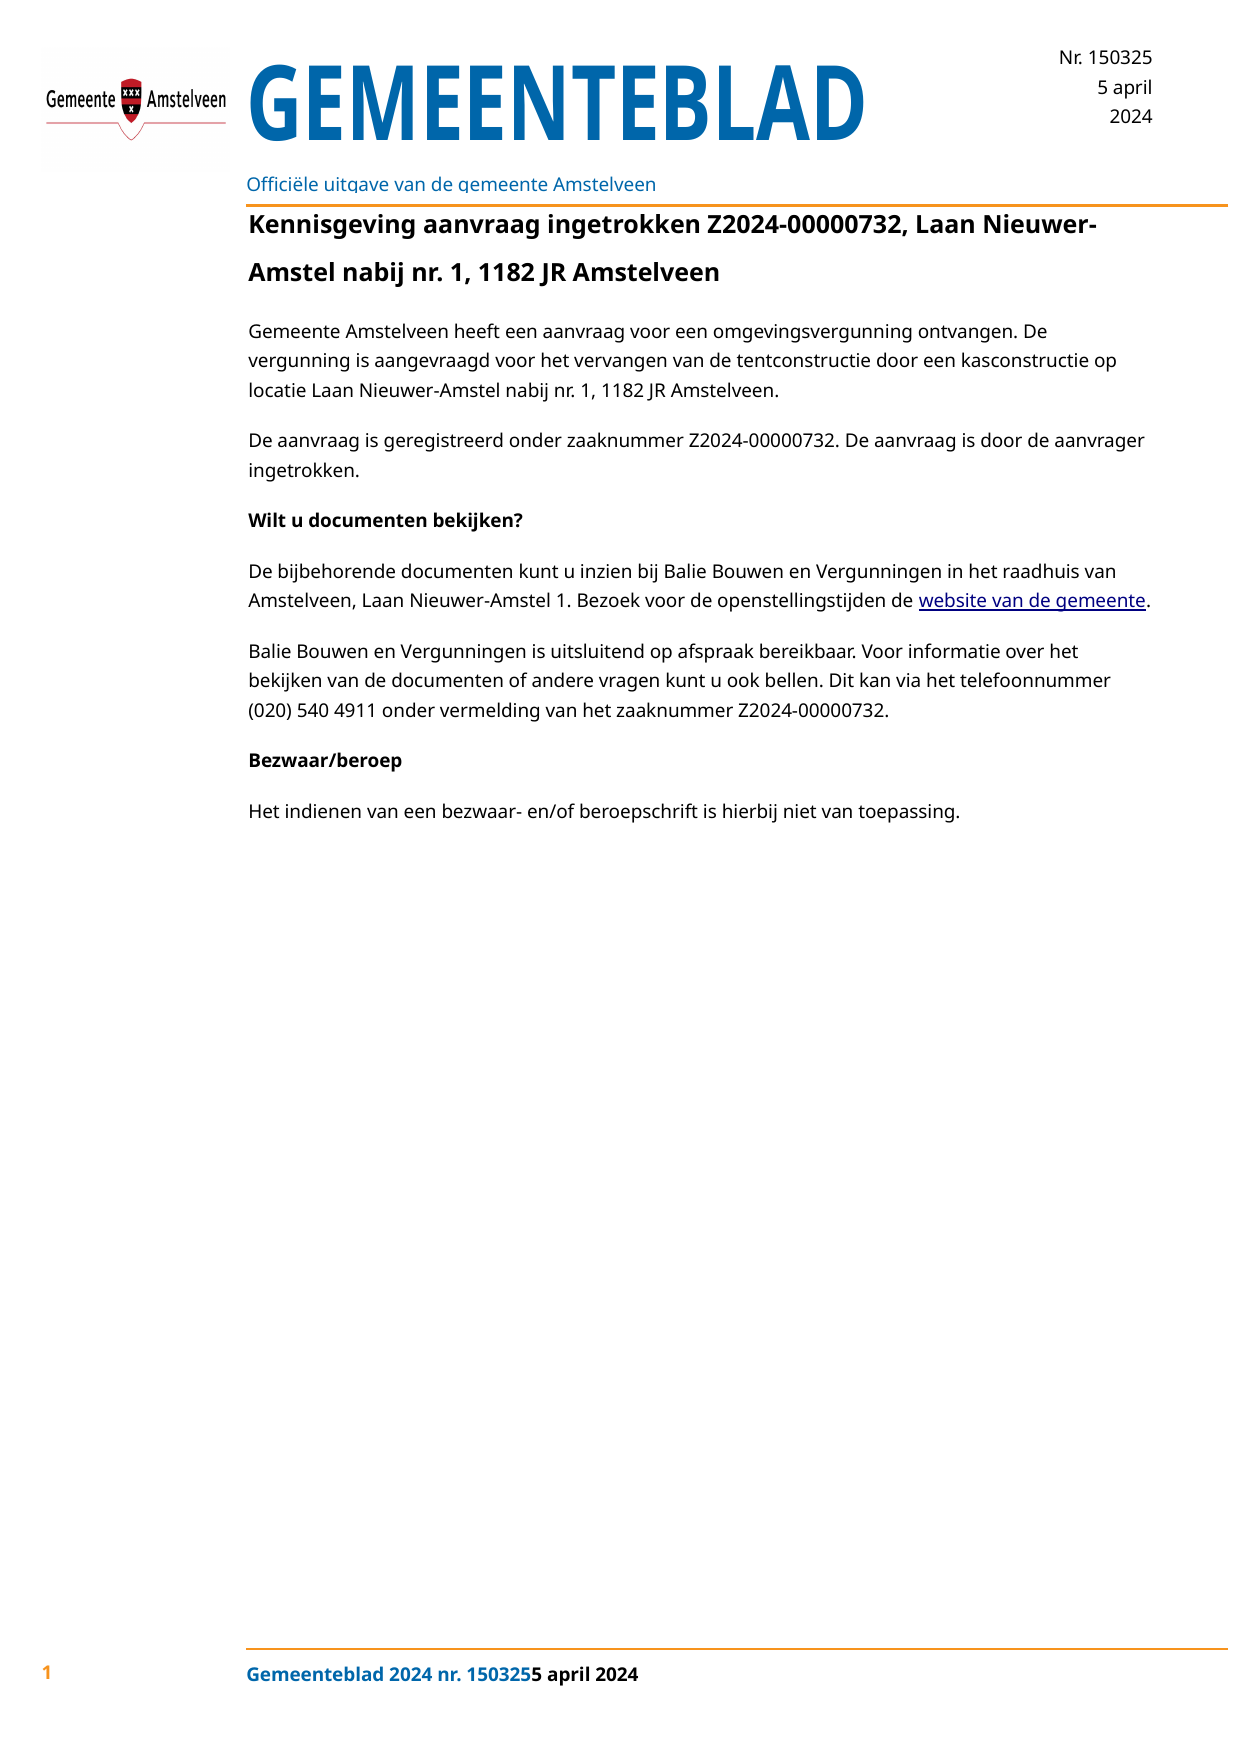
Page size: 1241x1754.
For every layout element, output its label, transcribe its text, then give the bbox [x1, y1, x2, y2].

text Wilt u documenten bekijken? [248, 507, 1152, 533]
text Gemeente Amstelveen heeft een aanvraag voor een omgevingsvergunning ontvangen. De vergunning is aangevraagd voor het vervangen van de tentconstructie door een kasconstructie op locatie Laan Nieuwer-Amstel nabij nr. 1, 1182 JR Amstelveen. [248, 318, 1152, 403]
text De bijbehorende documenten kunt u inzien bij Balie Bouwen en Vergunningen in het raadhuis van Amstelveen, Laan Nieuwer-Amstel 1. Bezoek voor de openstellingstijden de website van de gemeente. [248, 558, 1152, 613]
text Kennisgeving aanvraag ingetrokken Z2024-00000732, Laan Nieuwer-Amstel nabij nr. 1, 1182 JR Amstelveen [248, 207, 1152, 288]
text Bezwaar/beroep [248, 747, 1152, 773]
text Het indienen van een bezwaar- en/of beroepschrift is hierbij niet van toepassing. [248, 798, 1152, 824]
picture [41, 47, 231, 172]
text De aanvraag is geregistreerd onder zaaknummer Z2024-00000732. De aanvraag is door de aanvrager ingetrokken. [248, 427, 1152, 483]
text Balie Bouwen en Vergunningen is uitsluitend op afspraak bereikbaar. Voor informatie over het bekijken van de documenten of andere vragen kunt u ook bellen. Dit kan via het telefoonnummer (020) 540 4911 onder vermelding van het zaaknummer Z2024-00000732. [248, 638, 1152, 723]
